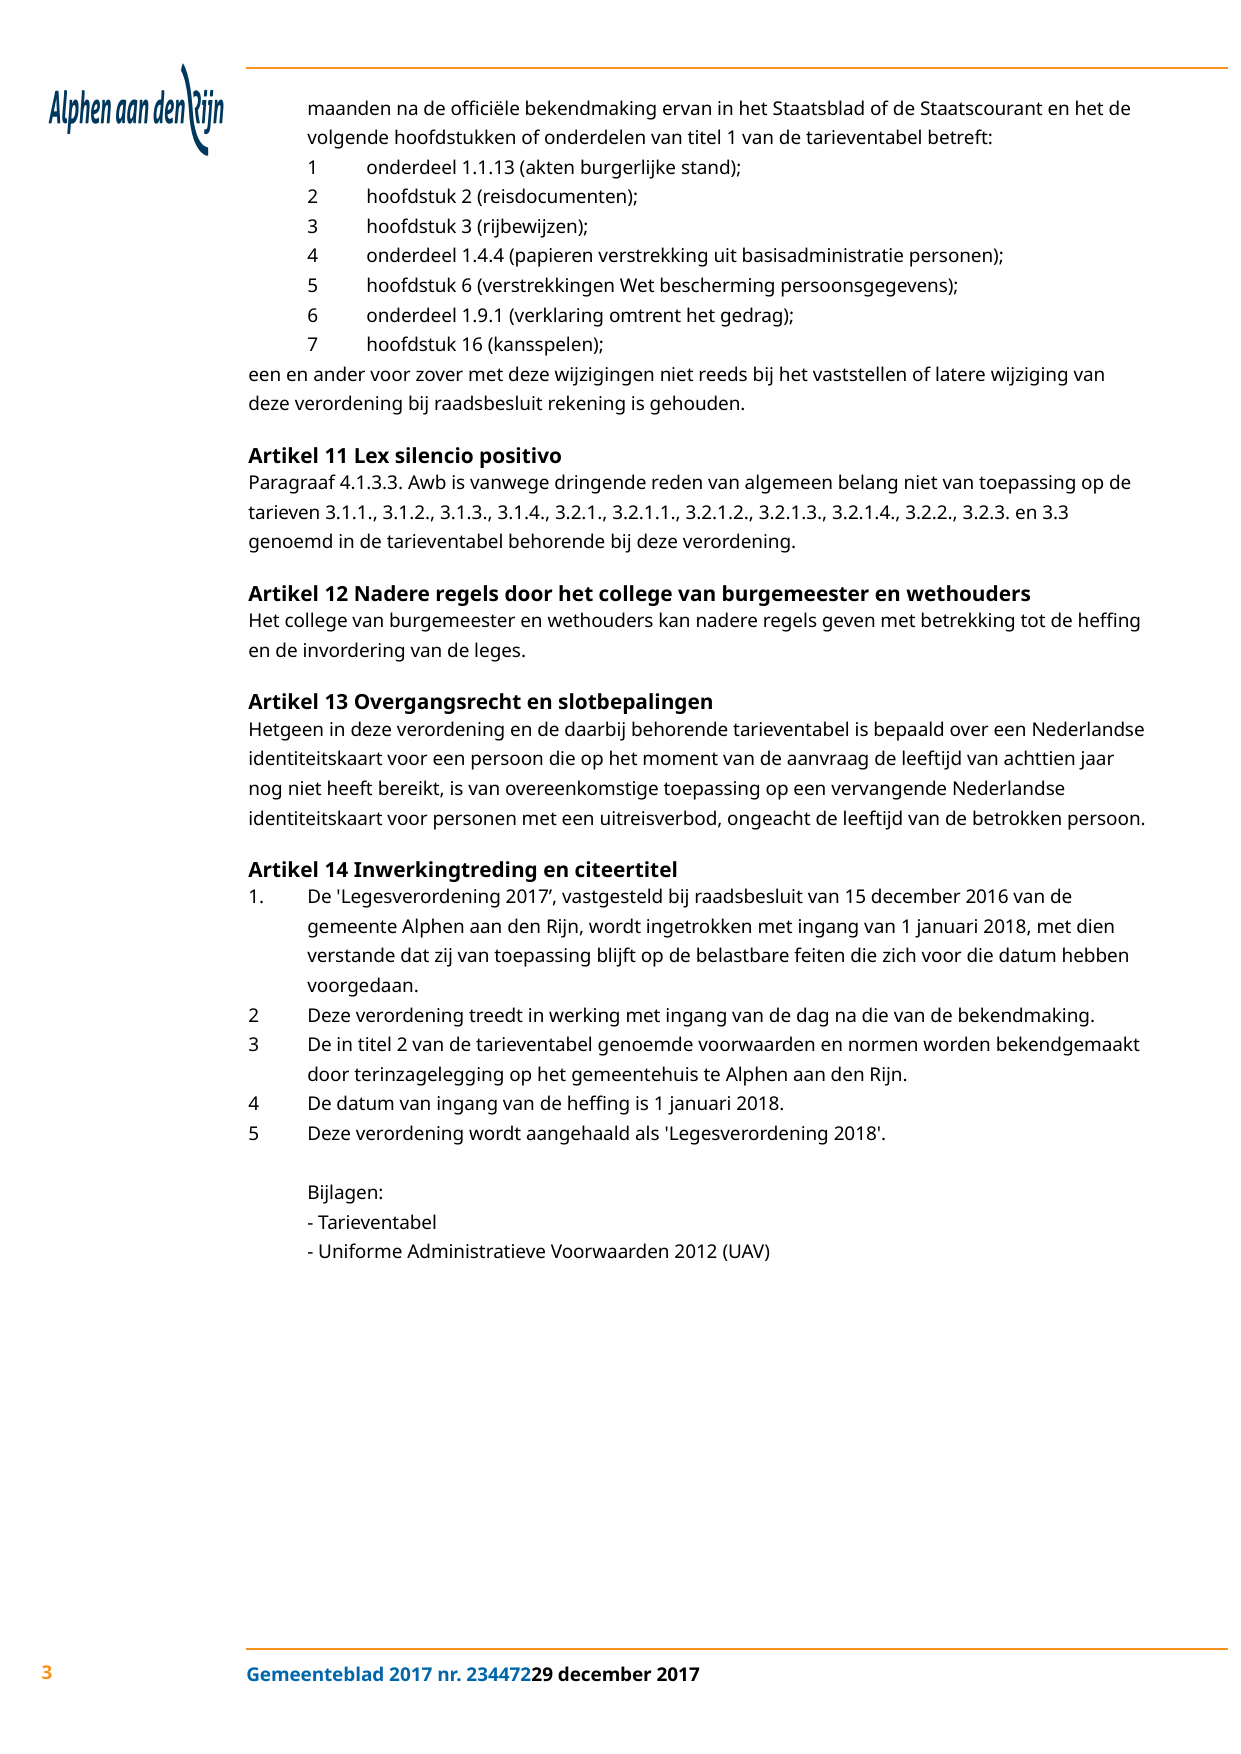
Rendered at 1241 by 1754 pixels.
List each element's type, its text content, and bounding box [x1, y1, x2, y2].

list De 'Legesverordening 2017’, vastgesteld bij raadsbesluit van 15 december 2016 van de gemeente Alphen aan den Rijn, wordt ingetrokken met ingang van 1 januari 2018, met dien verstande dat zij van toepassing blijft op de belastbare feiten die zich voor die datum hebben voorgedaan. [248, 883, 1152, 998]
text Het college van burgemeester en wethouders kan nadere regels geven met betrekking tot de heffing en de invordering van de leges. [248, 607, 1152, 663]
list maanden na de officiële bekendmaking ervan in het Staatsblad of de Staatscourant en het de volgende hoofdstukken of onderdelen van titel 1 van de tarieventabel betreft: [248, 95, 1152, 150]
list hoofdstuk 16 (kansspelen); [307, 331, 1152, 357]
text Artikel 12 Nadere regels door het college van burgemeester en wethouders [248, 579, 1152, 607]
list De in titel 2 van de tarieventabel genoemde voorwaarden en normen worden bekendgemaakt door terinzagelegging op het gemeentehuis te Alphen aan den Rijn. [248, 1031, 1152, 1087]
text Paragraaf 4.1.3.3. Awb is vanwege dringende reden van algemeen belang niet van toepassing op de tarieven 3.1.1., 3.1.2., 3.1.3., 3.1.4., 3.2.1., 3.2.1.1., 3.2.1.2., 3.2.1.3., 3.2.1.4., 3.2.2., 3.2.3. en 3.3 genoemd in de tarieventabel behorende bij deze verordening. [248, 469, 1152, 554]
text Hetgeen in deze verordening en de daarbij behorende tarieventabel is bepaald over een Nederlandse identiteitskaart voor een persoon die op het moment van de aanvraag de leeftijd van achttien jaar nog niet heeft bereikt, is van overeenkomstige toepassing op een vervangende Nederlandse identiteitskaart voor personen met een uitreisverbod, ongeacht de leeftijd van de betrokken persoon. [248, 716, 1152, 830]
list onderdeel 1.1.13 (akten burgerlijke stand); [307, 154, 1152, 180]
list hoofdstuk 3 (rijbewijzen); [307, 213, 1152, 239]
list onderdeel 1.4.4 (papieren verstrekking uit basisadministratie personen); [307, 243, 1152, 268]
text een en ander voor zover met deze wijzigingen niet reeds bij het vaststellen of latere wijziging van deze verordening bij raadsbesluit rekening is gehouden. [248, 361, 1152, 416]
text Artikel 13 Overgangsrecht en slotbepalingen [248, 687, 1152, 716]
text Artikel 11 Lex silencio positivo [248, 441, 1152, 469]
picture [41, 47, 231, 172]
list Deze verordening wordt aangehaald als 'Legesverordening 2018'. [248, 1120, 1152, 1146]
text Artikel 14 Inwerkingtreding en citeertitel [248, 855, 1152, 883]
list De datum van ingang van de heffing is 1 januari 2018. [248, 1091, 1152, 1116]
list hoofdstuk 6 (verstrekkingen Wet bescherming persoonsgegevens); [307, 272, 1152, 298]
list hoofdstuk 2 (reisdocumenten); [307, 183, 1152, 209]
list Bijlagen: [248, 1179, 1152, 1205]
list - Tarieventabel [248, 1209, 1152, 1235]
list onderdeel 1.9.1 (verklaring omtrent het gedrag); [307, 302, 1152, 328]
list Deze verordening treedt in werking met ingang van de dag na die van de bekendmaking. [248, 1002, 1152, 1028]
list - Uniforme Administratieve Voorwaarden 2012 (UAV) [248, 1238, 1152, 1264]
